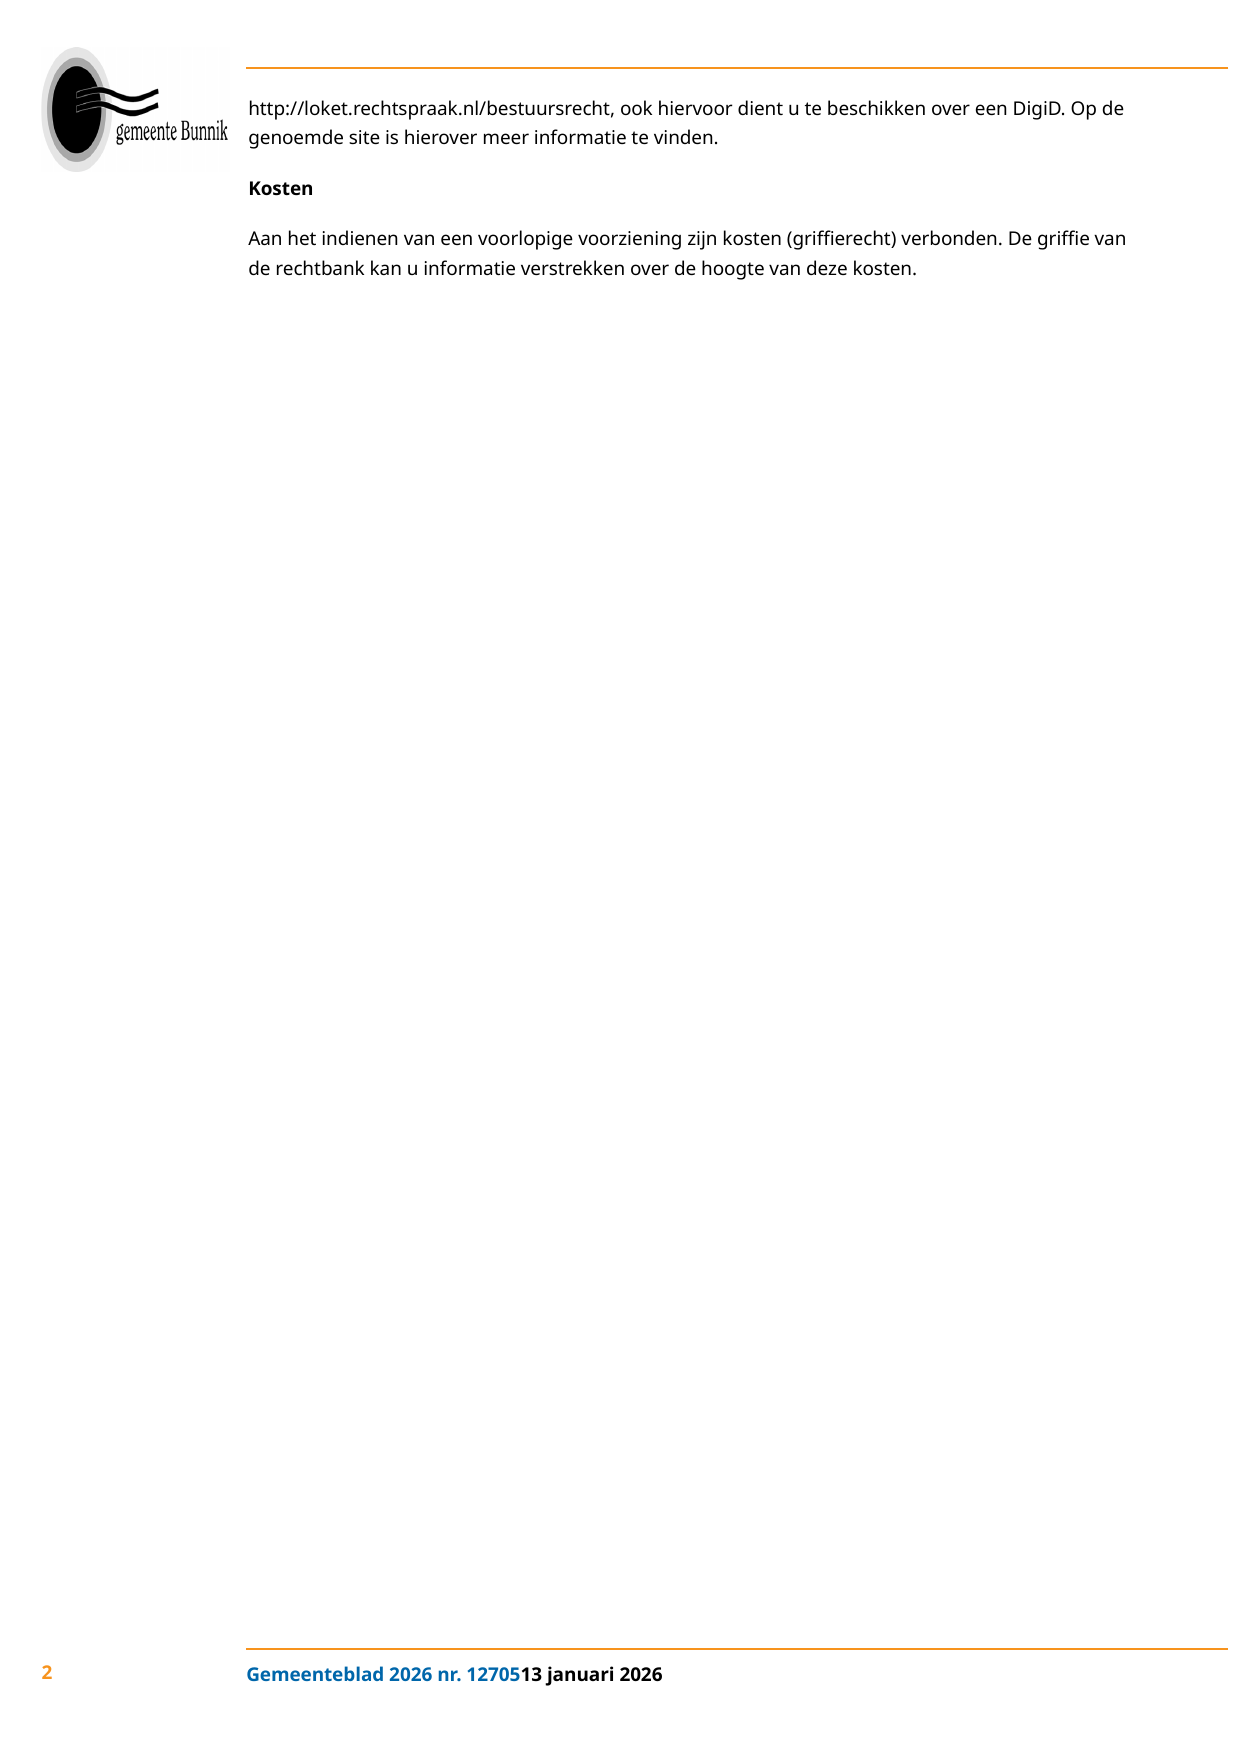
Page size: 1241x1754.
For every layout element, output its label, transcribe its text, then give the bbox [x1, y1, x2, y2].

text http://loket.rechtspraak.nl/bestuursrecht, ook hiervoor dient u te beschikken over een DigiD. Op de genoemde site is hierover meer informatie te vinden. [248, 95, 1152, 150]
text Aan het indienen van een voorlopige voorziening zijn kosten (griffierecht) verbonden. De griffie van de rechtbank kan u informatie verstrekken over de hoogte van deze kosten. [248, 225, 1152, 281]
text Kosten [248, 175, 1152, 201]
picture [41, 47, 231, 172]
